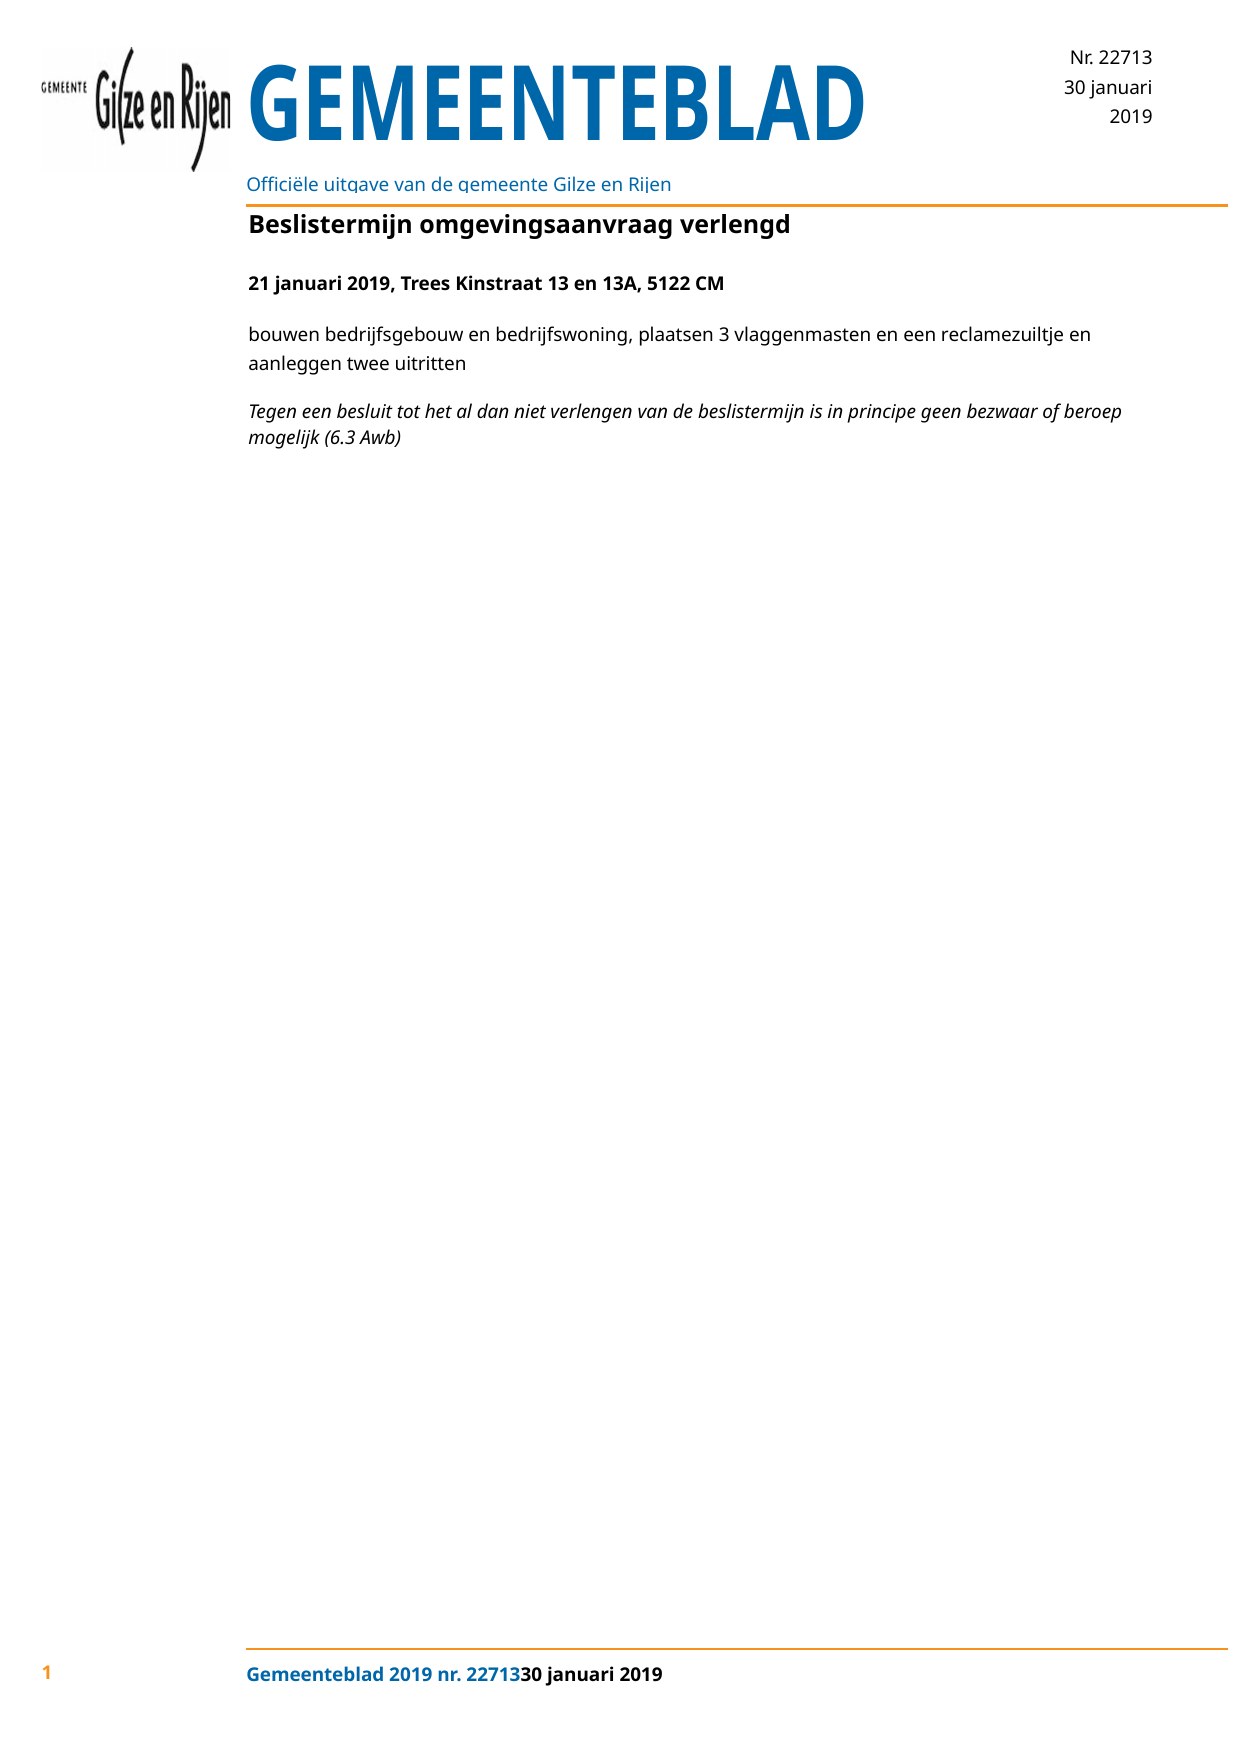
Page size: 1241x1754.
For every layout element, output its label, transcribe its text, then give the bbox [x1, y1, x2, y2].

text Tegen een besluit tot het al dan niet verlengen van de beslistermijn is in principe geen bezwaar of beroep mogelijk (6.3 Awb) [248, 398, 1152, 449]
picture [41, 47, 231, 172]
text bouwen bedrijfsgebouw en bedrijfswoning, plaatsen 3 vlaggenmasten en een reclamezuiltje en aanleggen twee uitritten [248, 321, 1152, 376]
text Beslistermijn omgevingsaanvraag verlengd [248, 207, 1152, 241]
text 21 januari 2019, Trees Kinstraat 13 en 13A, 5122 CM [248, 270, 1152, 296]
